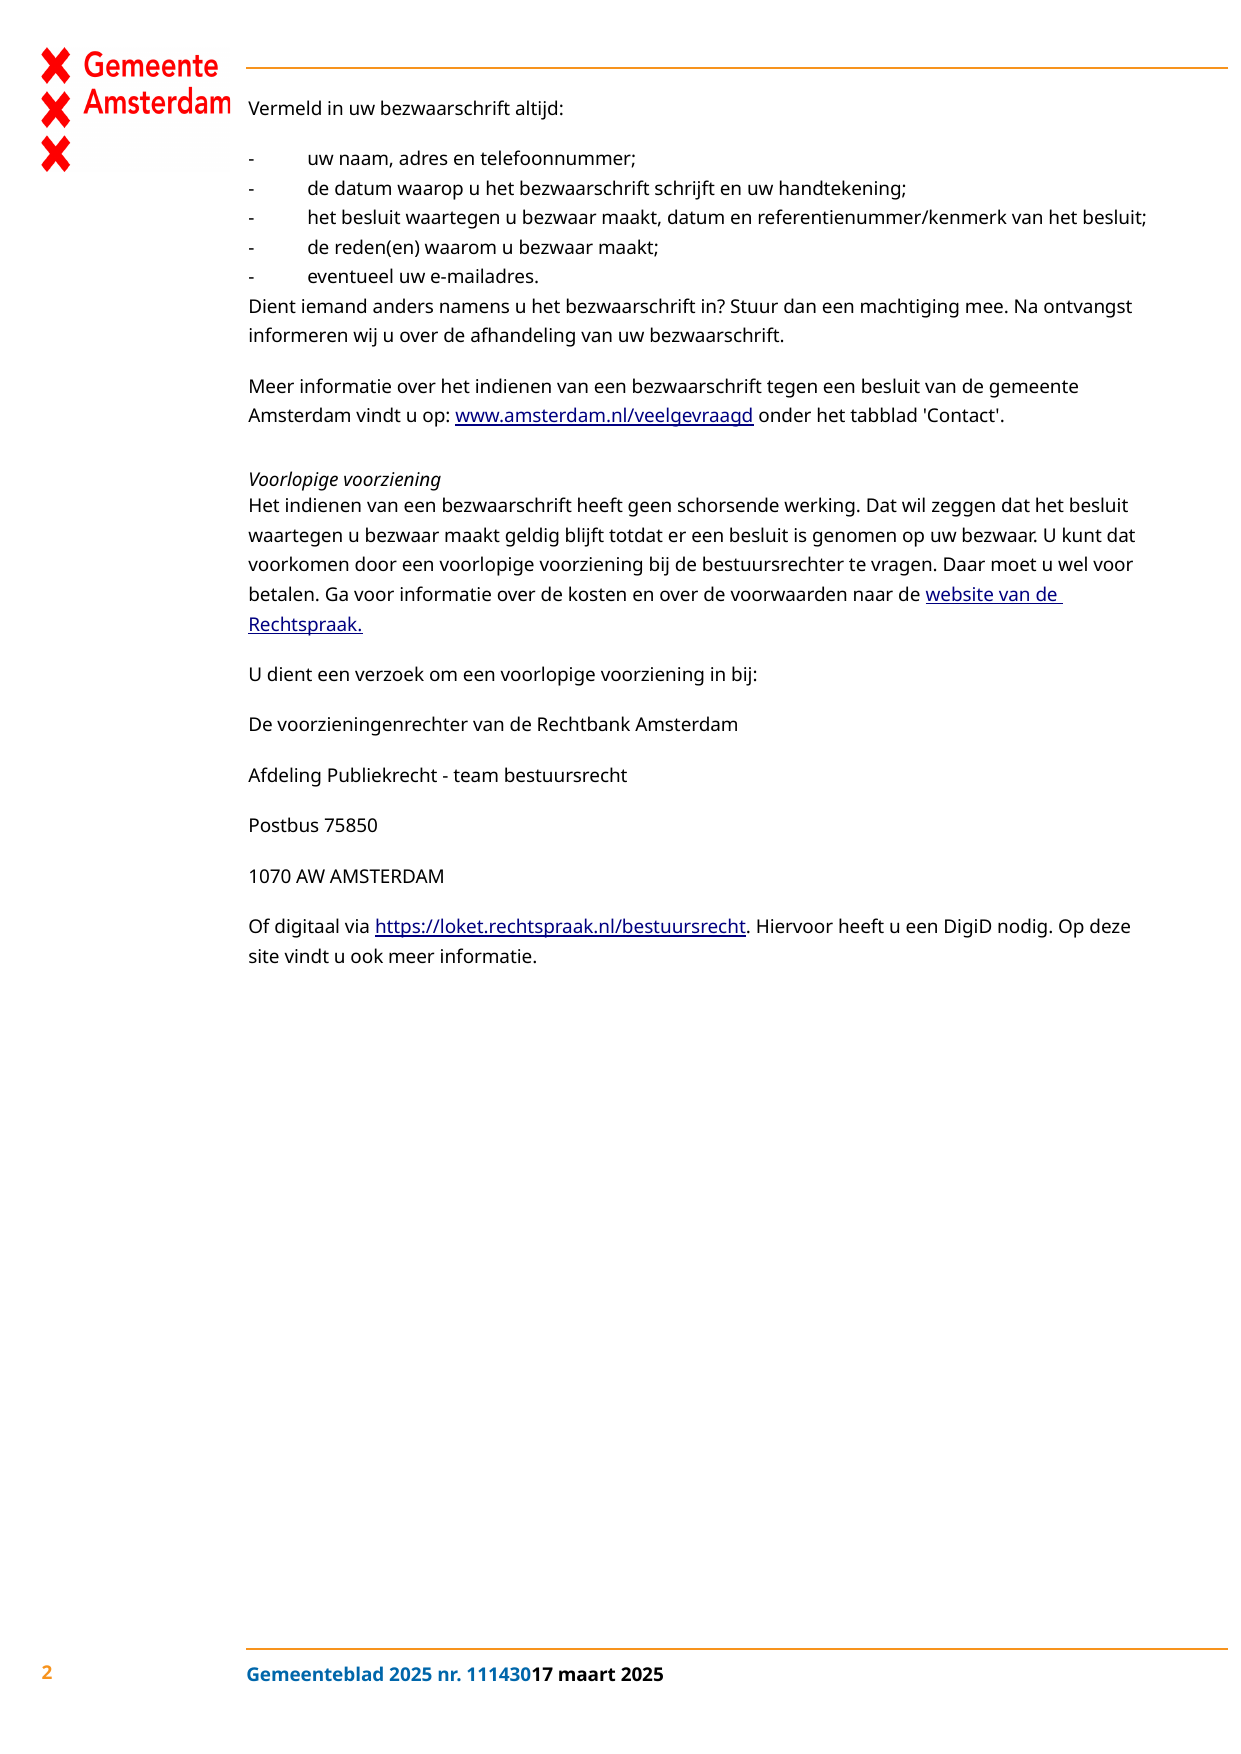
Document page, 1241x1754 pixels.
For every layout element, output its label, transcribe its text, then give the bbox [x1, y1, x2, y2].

text Afdeling Publiekrecht - team bestuursrecht [248, 762, 1152, 788]
text 1070 AW AMSTERDAM [248, 863, 1152, 888]
text Het indienen van een bezwaarschrift heeft geen schorsende werking. Dat wil zeggen dat het besluit waartegen u bezwaar maakt geldig blijft totdat er een besluit is genomen op uw bezwaar. U kunt dat voorkomen door een voorlopige voorziening bij de bestuursrechter te vragen. Daar moet u wel voor betalen. Ga voor informatie over de kosten en over de voorwaarden naar de website van de Rechtspraak. [248, 492, 1152, 636]
text Dient iemand anders namens u het bezwaarschrift in? Stuur dan een machtiging mee. Na ontvangst informeren wij u over de afhandeling van uw bezwaarschrift. [248, 293, 1152, 348]
text U dient een verzoek om een voorlopige voorziening in bij: [248, 661, 1152, 687]
text Postbus 75850 [248, 812, 1152, 838]
list de reden(en) waarom u bezwaar maakt; [248, 234, 1152, 260]
list eventueel uw e-mailadres. [248, 263, 1152, 289]
text Meer informatie over het indienen van een bezwaarschrift tegen een besluit van de gemeente Amsterdam vindt u op: www.amsterdam.nl/veelgevraagd onder het tabblad 'Contact'. [248, 373, 1152, 428]
list het besluit waartegen u bezwaar maakt, datum en referentienummer/kenmerk van het besluit; [248, 204, 1152, 230]
text Voorlopige voorziening [248, 467, 1152, 492]
picture [41, 47, 231, 172]
list uw naam, adres en telefoonnummer; [248, 145, 1152, 171]
list de datum waarop u het bezwaarschrift schrijft en uw handtekening; [248, 175, 1152, 201]
text Vermeld in uw bezwaarschrift altijd: [248, 95, 1152, 121]
text Of digitaal via https://loket.rechtspraak.nl/bestuursrecht. Hiervoor heeft u een DigiD nodig. Op deze site vindt u ook meer informatie. [248, 913, 1152, 968]
text De voorzieningenrechter van de Rechtbank Amsterdam [248, 712, 1152, 737]
